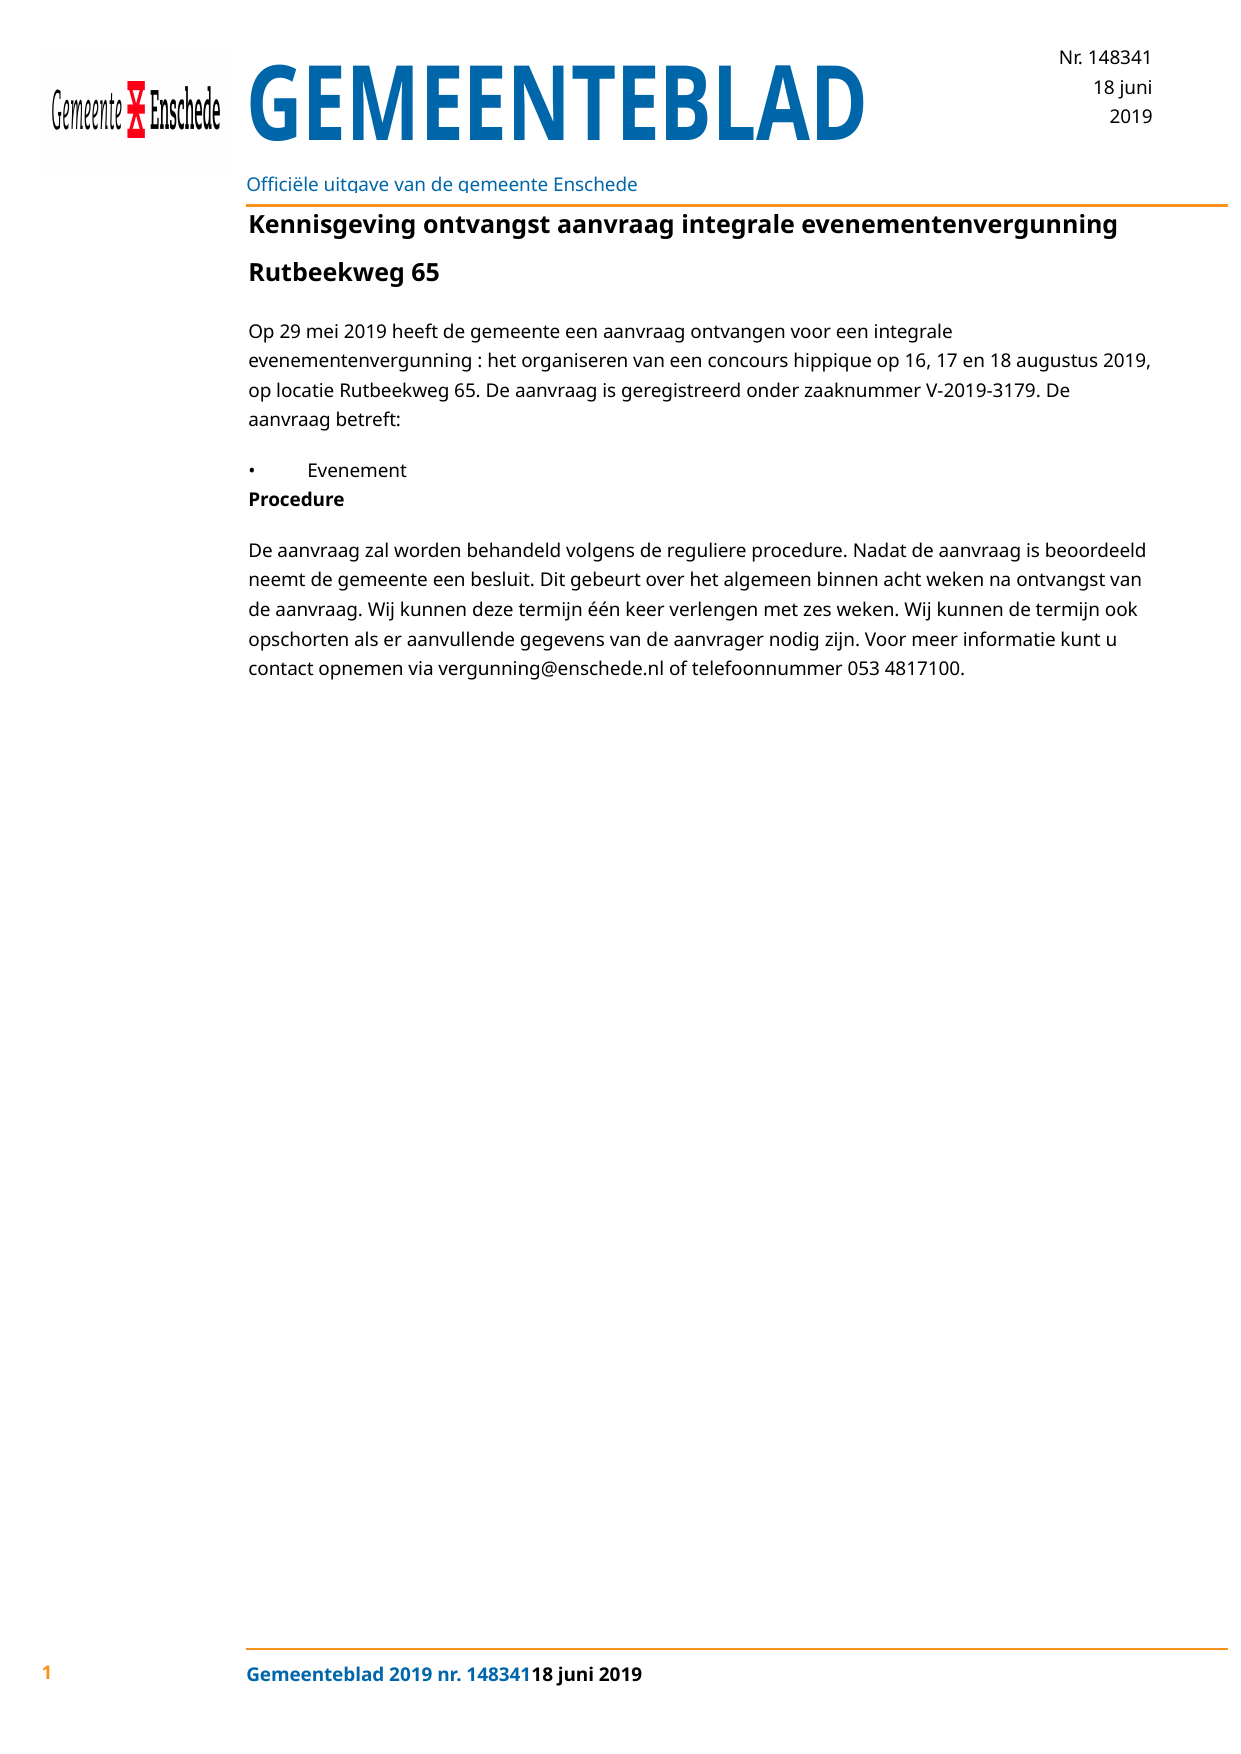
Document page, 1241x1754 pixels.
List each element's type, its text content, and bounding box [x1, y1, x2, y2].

list Evenement [248, 457, 1152, 483]
text Kennisgeving ontvangst aanvraag integrale evenementenvergunning Rutbeekweg 65 [248, 207, 1152, 288]
text Op 29 mei 2019 heeft de gemeente een aanvraag ontvangen voor een integrale evenementenvergunning : het organiseren van een concours hippique op 16, 17 en 18 augustus 2019, op locatie Rutbeekweg 65. De aanvraag is geregistreerd onder zaaknummer V-2019-3179. De aanvraag betreft: [248, 318, 1152, 432]
text Procedure [248, 487, 1152, 512]
text De aanvraag zal worden behandeld volgens de reguliere procedure. Nadat de aanvraag is beoordeeld neemt de gemeente een besluit. Dit gebeurt over het algemeen binnen acht weken na ontvangst van de aanvraag. Wij kunnen deze termijn één keer verlengen met zes weken. Wij kunnen de termijn ook opschorten als er aanvullende gegevens van de aanvrager nodig zijn. Voor meer informatie kunt u contact opnemen via vergunning@enschede.nl of telefoonnummer 053 4817100. [248, 537, 1152, 681]
picture [41, 47, 231, 172]
